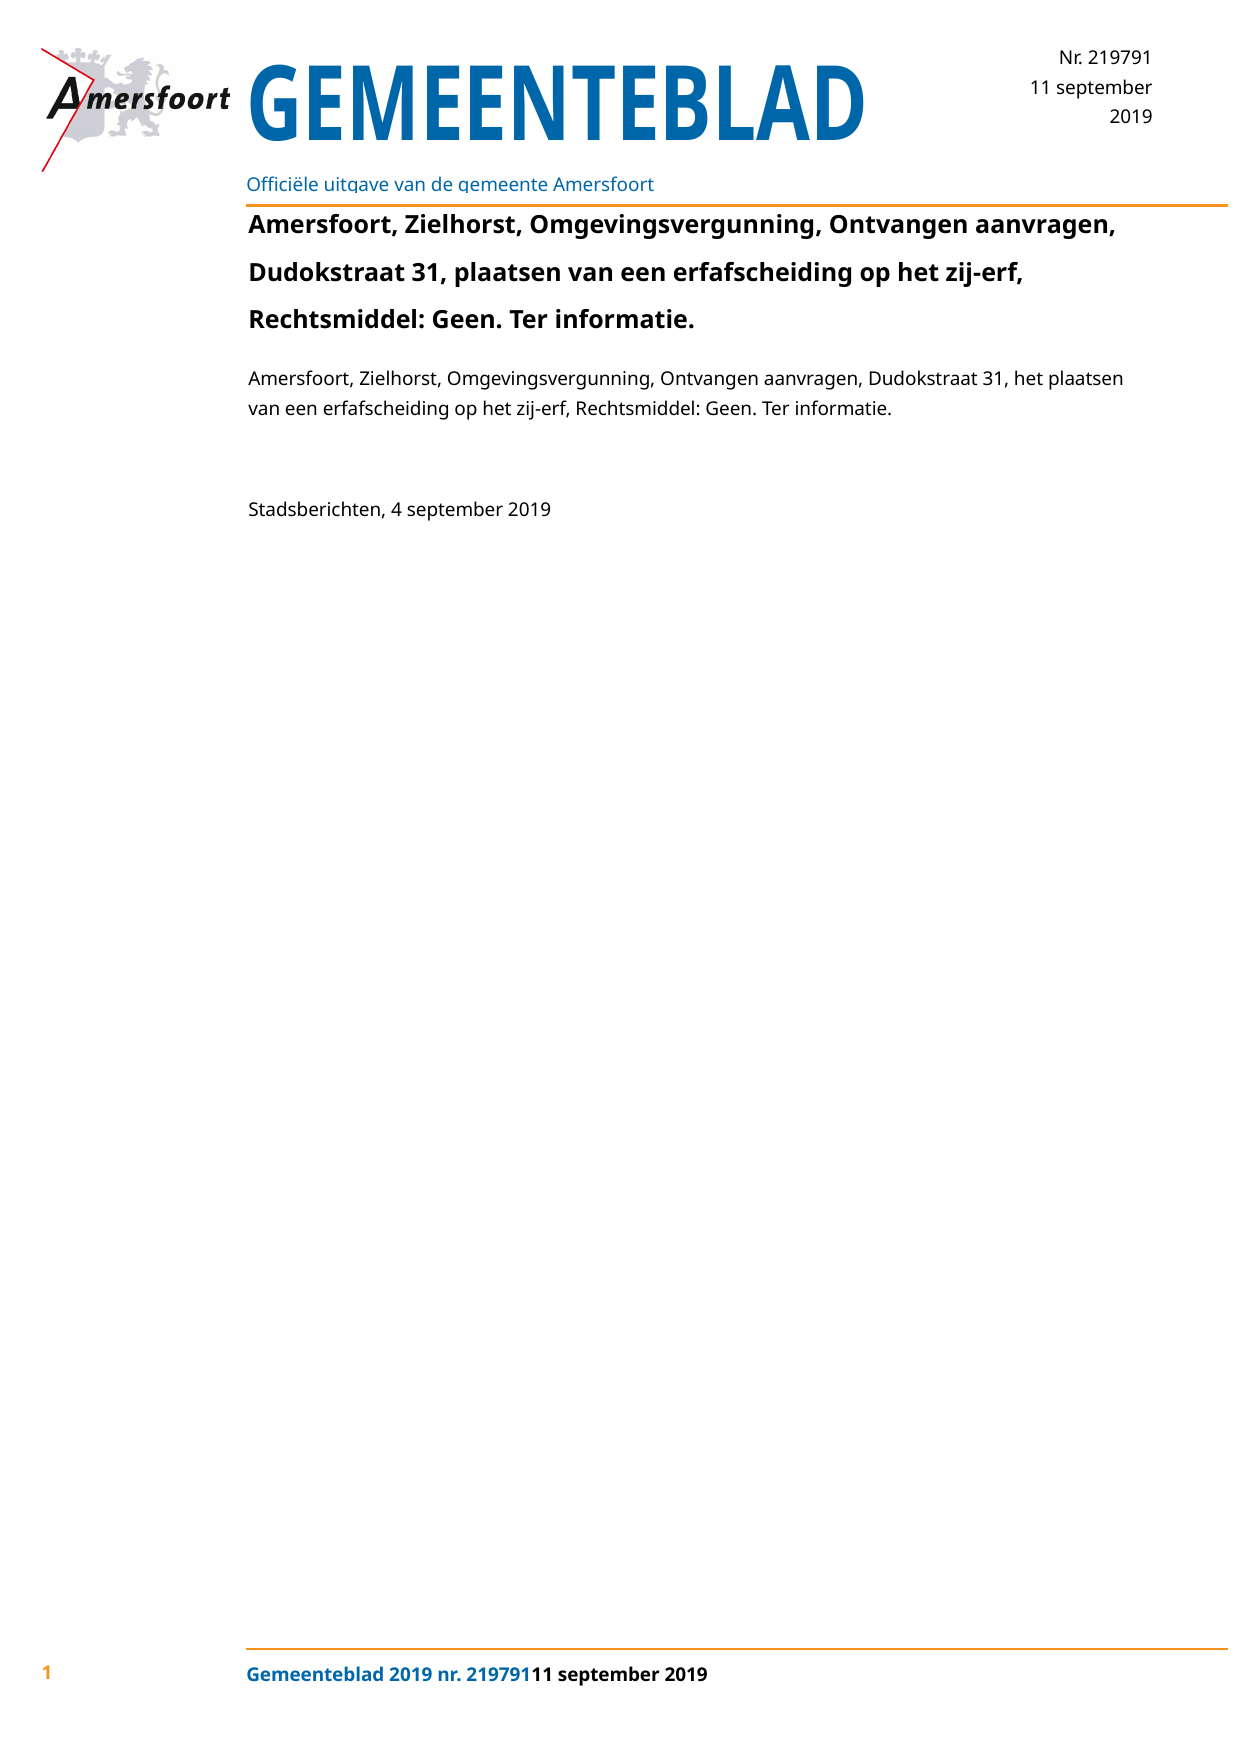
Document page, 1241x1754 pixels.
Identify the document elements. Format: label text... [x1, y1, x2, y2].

picture [41, 47, 231, 172]
text Amersfoort, Zielhorst, Omgevingsvergunning, Ontvangen aanvragen, Dudokstraat 31, het plaatsen van een erfafscheiding op het zij-erf, Rechtsmiddel: Geen. Ter informatie. [248, 366, 1152, 421]
text Stadsberichten, 4 september 2019 [248, 496, 1152, 522]
text Amersfoort, Zielhorst, Omgevingsvergunning, Ontvangen aanvragen, Dudokstraat 31, plaatsen van een erfafscheiding op het zij-erf, Rechtsmiddel: Geen. Ter informatie. [248, 207, 1152, 336]
